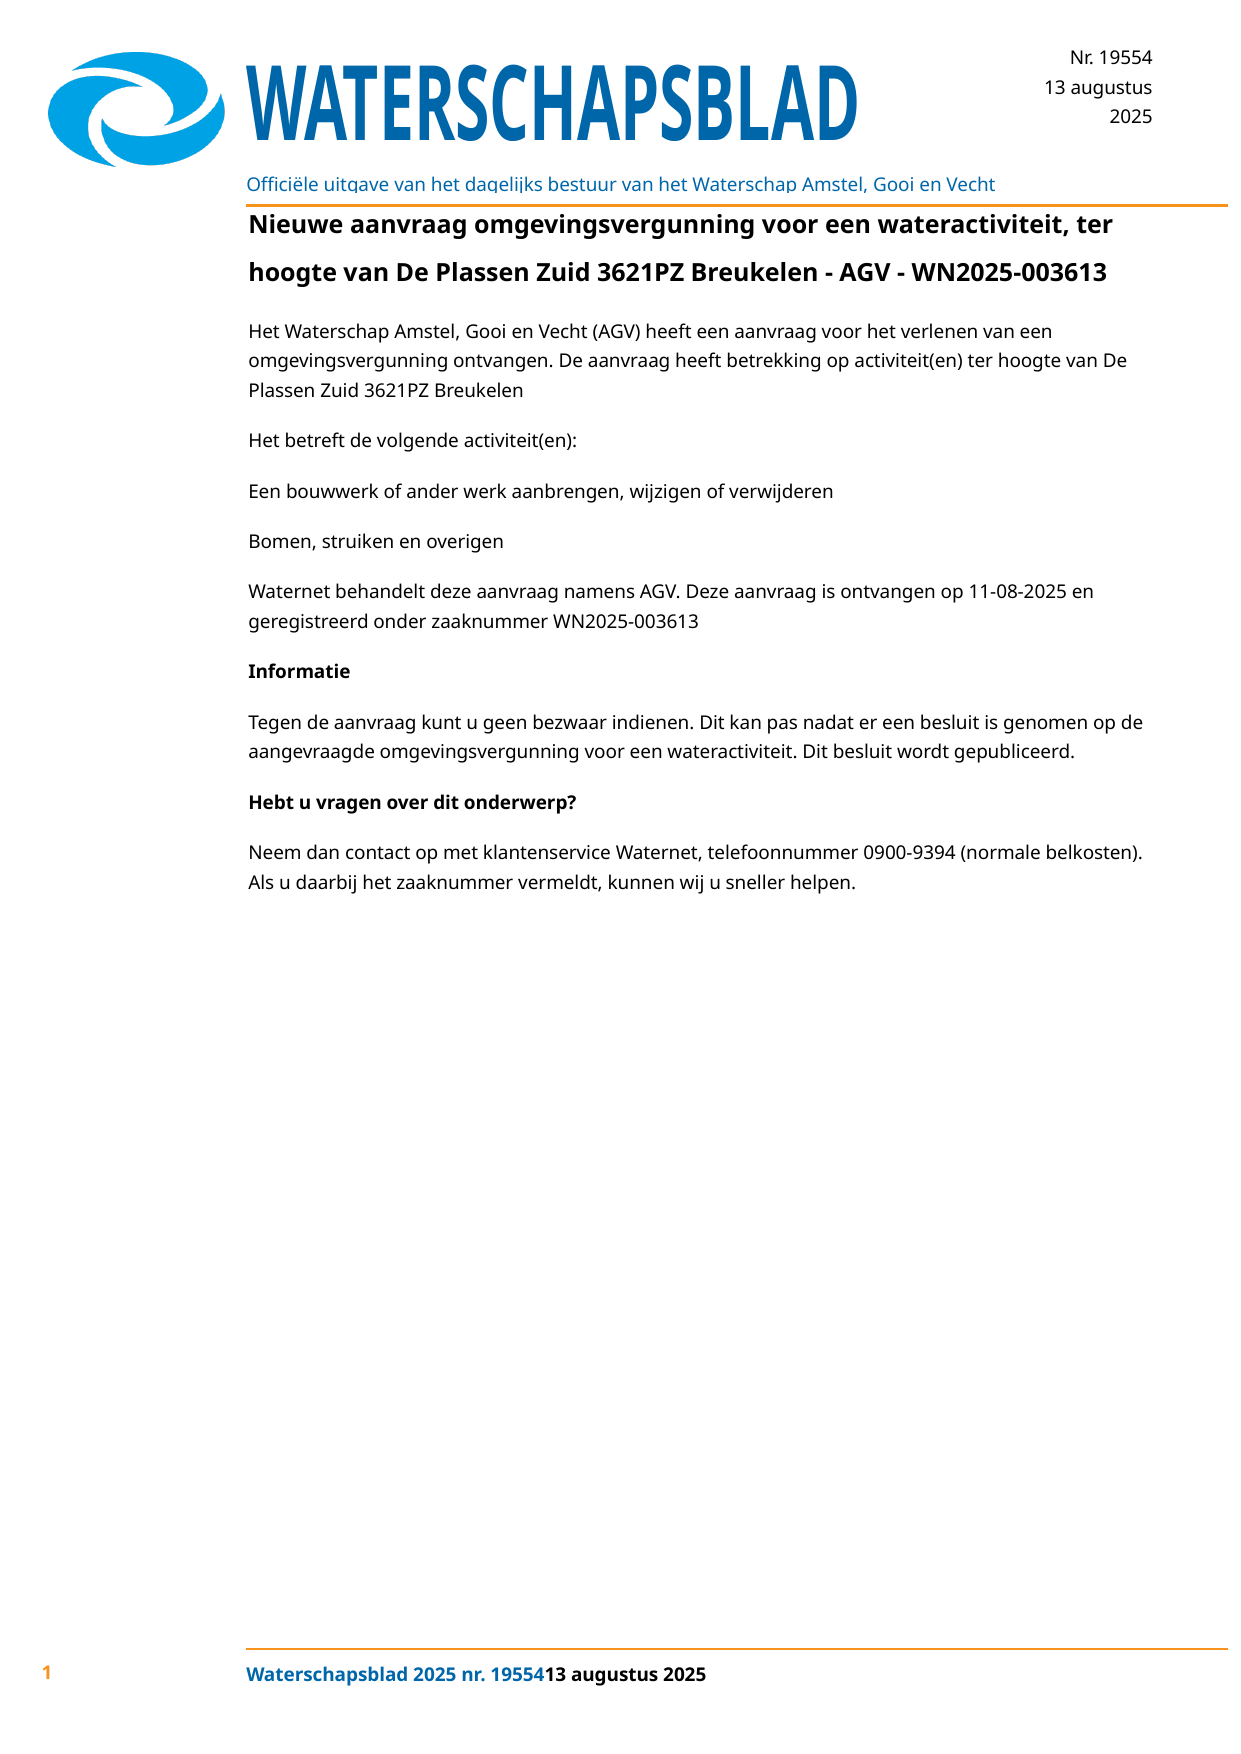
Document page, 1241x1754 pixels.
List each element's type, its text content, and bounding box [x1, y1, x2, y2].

text Informatie [248, 659, 1152, 684]
text Neem dan contact op met klantenservice Waternet, telefoonnummer 0900-9394 (normale belkosten). Als u daarbij het zaaknummer vermeldt, kunnen wij u sneller helpen. [248, 839, 1152, 895]
text Waternet behandelt deze aanvraag namens AGV. Deze aanvraag is ontvangen op 11-08-2025 en geregistreerd onder zaaknummer WN2025-003613 [248, 579, 1152, 634]
text Een bouwwerk of ander werk aanbrengen, wijzigen of verwijderen [248, 478, 1152, 504]
text Hebt u vragen over dit onderwerp? [248, 789, 1152, 815]
text Het Waterschap Amstel, Gooi en Vecht (AGV) heeft een aanvraag voor het verlenen van een omgevingsvergunning ontvangen. De aanvraag heeft betrekking op activiteit(en) ter hoogte van De Plassen Zuid 3621PZ Breukelen [248, 318, 1152, 403]
text Nieuwe aanvraag omgevingsvergunning voor een wateractiviteit, ter hoogte van De Plassen Zuid 3621PZ Breukelen - AGV - WN2025-003613 [248, 207, 1152, 288]
text Het betreft de volgende activiteit(en): [248, 427, 1152, 453]
text Tegen de aanvraag kunt u geen bezwaar indienen. Dit kan pas nadat er een besluit is genomen op de aangevraagde omgevingsvergunning voor een wateractiviteit. Dit besluit wordt gepubliceerd. [248, 709, 1152, 764]
text Bomen, struiken en overigen [248, 528, 1152, 554]
picture [41, 47, 231, 172]
